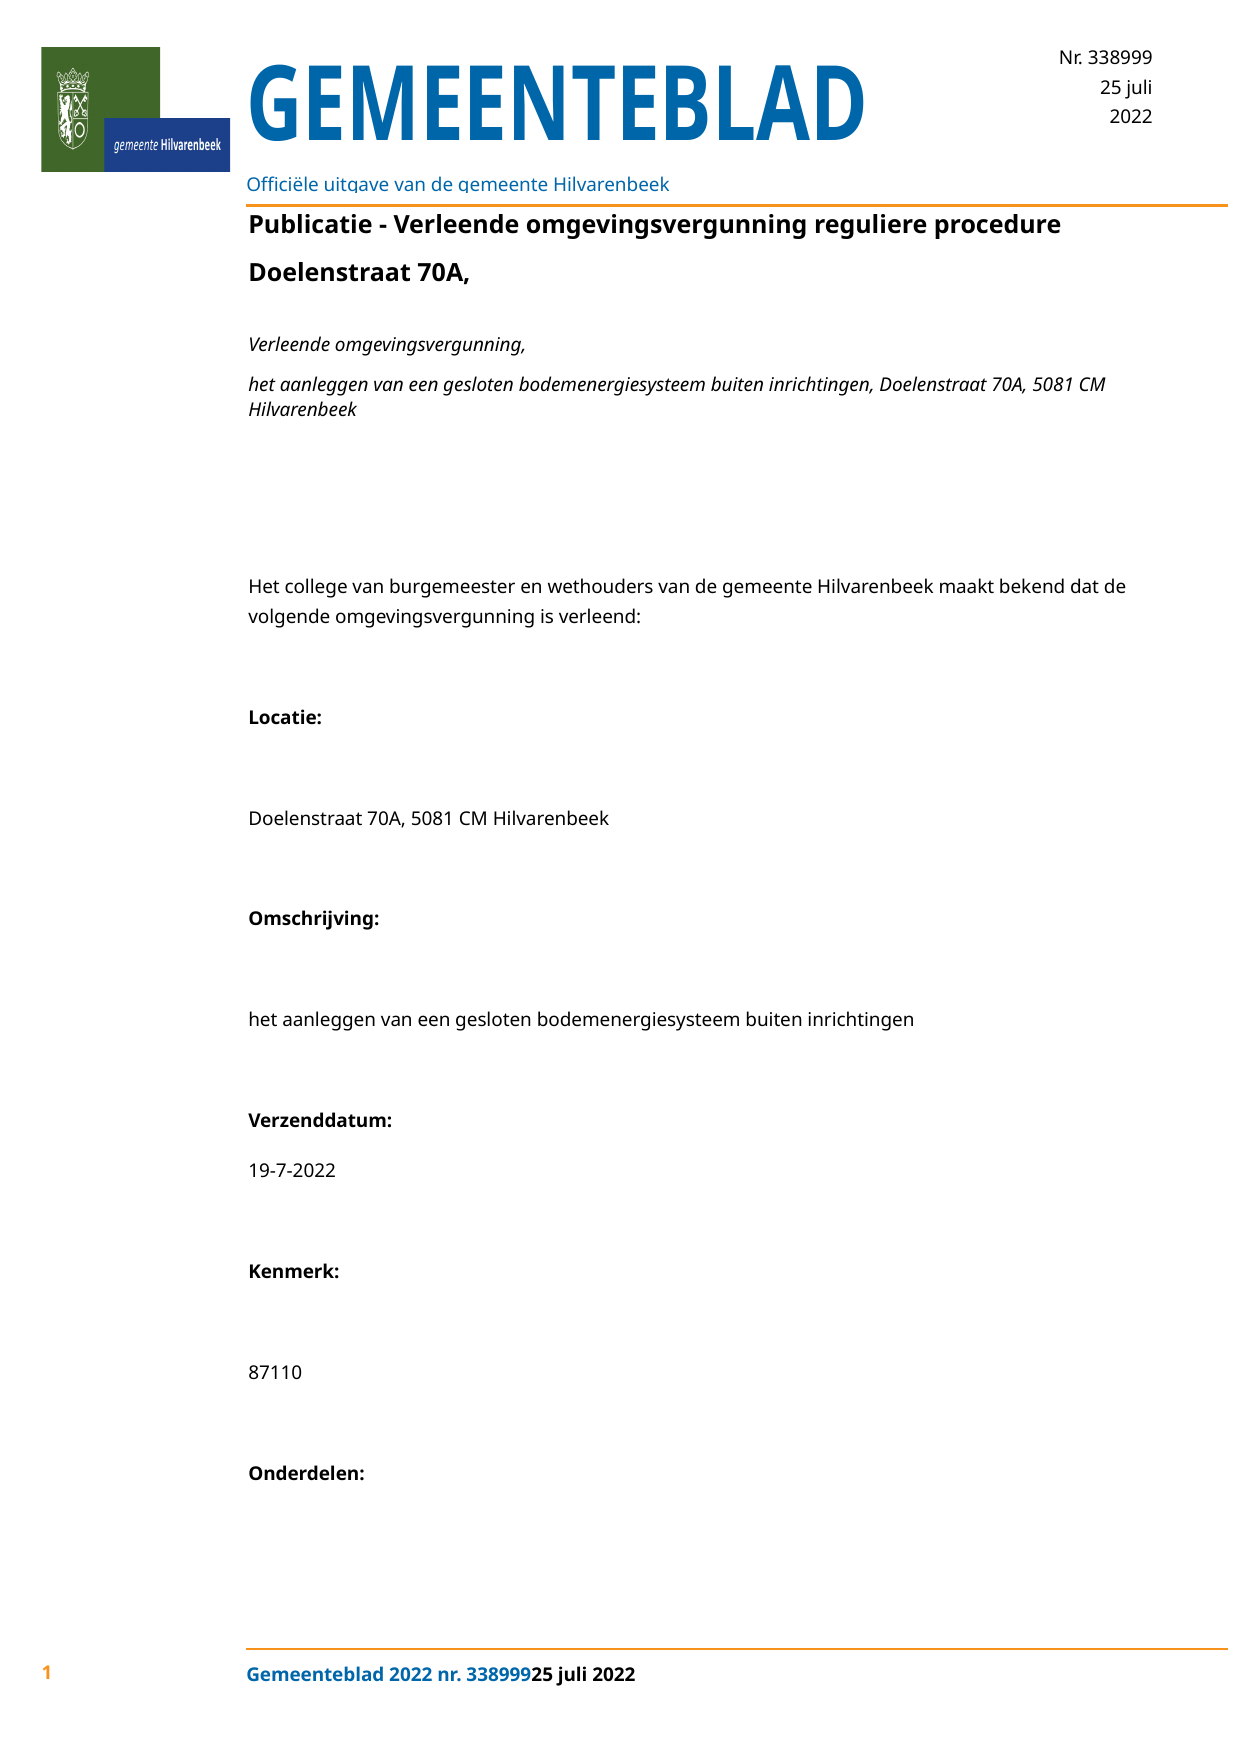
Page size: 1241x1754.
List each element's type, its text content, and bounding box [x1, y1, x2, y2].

text het aanleggen van een gesloten bodemenergiesysteem buiten inrichtingen [248, 1006, 1152, 1032]
text 19-7-2022 [248, 1158, 1152, 1183]
text Publicatie - Verleende omgevingsvergunning reguliere procedure Doelenstraat 70A, [248, 207, 1152, 288]
text Verleende omgevingsvergunning, [248, 331, 1152, 357]
text het aanleggen van een gesloten bodemenergiesysteem buiten inrichtingen, Doelenstraat 70A, 5081 CM Hilvarenbeek [248, 371, 1152, 422]
text Onderdelen: [248, 1460, 1152, 1486]
text 87110 [248, 1359, 1152, 1385]
text Het college van burgemeester en wethouders van de gemeente Hilvarenbeek maakt bekend dat de volgende omgevingsvergunning is verleend: [248, 573, 1152, 629]
text Kenmerk: [248, 1258, 1152, 1284]
text Doelenstraat 70A, 5081 CM Hilvarenbeek [248, 805, 1152, 830]
text Locatie: [248, 704, 1152, 729]
picture [41, 47, 231, 172]
text Verzenddatum: [248, 1107, 1152, 1133]
text Omschrijving: [248, 906, 1152, 931]
